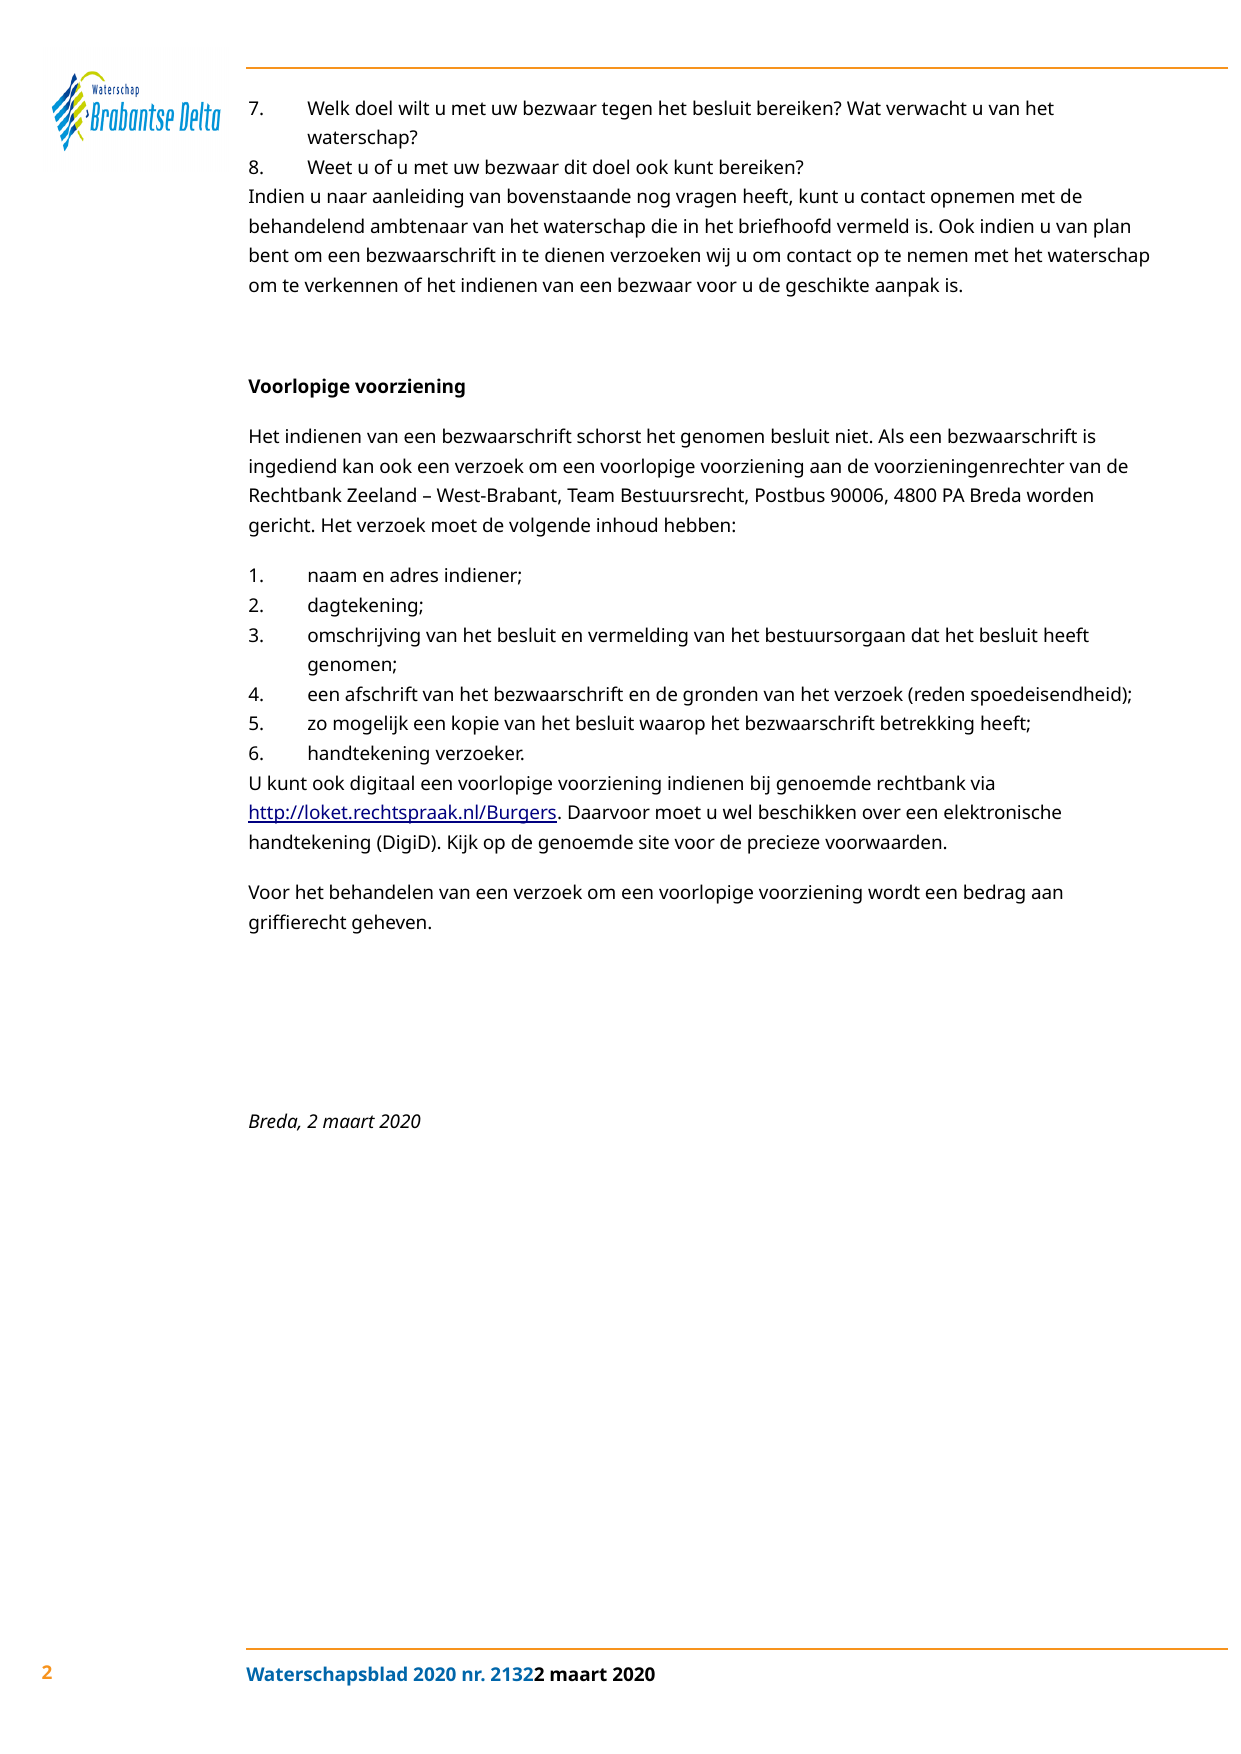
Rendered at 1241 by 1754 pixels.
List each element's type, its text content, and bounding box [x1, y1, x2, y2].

list handtekening verzoeker. [248, 740, 1152, 766]
text Breda, 2 maart 2020 [248, 1108, 1152, 1134]
list zo mogelijk een kopie van het besluit waarop het bezwaarschrift betrekking heeft; [248, 711, 1152, 736]
text Indien u naar aanleiding van bovenstaande nog vragen heeft, kunt u contact opnemen met de behandelend ambtenaar van het waterschap die in het briefhoofd vermeld is. Ook indien u van plan bent om een bezwaarschrift in te dienen verzoeken wij u om contact op te nemen met het waterschap om te verkennen of het indienen van een bezwaar voor u de geschikte aanpak is. [248, 183, 1152, 298]
list naam en adres indiener; [248, 563, 1152, 588]
text Voorlopige voorziening [248, 373, 1152, 399]
text Voor het behandelen van een verzoek om een voorlopige voorziening wordt een bedrag aan griffierecht geheven. [248, 879, 1152, 935]
list Weet u of u met uw bezwaar dit doel ook kunt bereiken? [248, 154, 1152, 180]
text U kunt ook digitaal een voorlopige voorziening indienen bij genoemde rechtbank via http://loket.rechtspraak.nl/Burgers. Daarvoor moet u wel beschikken over een elektronische handtekening (DigiD). Kijk op de genoemde site voor de precieze voorwaarden. [248, 770, 1152, 855]
list omschrijving van het besluit en vermelding van het bestuursorgaan dat het besluit heeft genomen; [248, 622, 1152, 677]
list een afschrift van het bezwaarschrift en de gronden van het verzoek (reden spoedeisendheid); [248, 681, 1152, 707]
list Welk doel wilt u met uw bezwaar tegen het besluit bereiken? Wat verwacht u van het waterschap? [248, 95, 1152, 150]
picture [41, 47, 231, 172]
text Het indienen van een bezwaarschrift schorst het genomen besluit niet. Als een bezwaarschrift is ingediend kan ook een verzoek om een voorlopige voorziening aan de voorzieningenrechter van de Rechtbank Zeeland – West-Brabant, Team Bestuursrecht, Postbus 90006, 4800 PA Breda worden gericht. Het verzoek moet de volgende inhoud hebben: [248, 423, 1152, 538]
list dagtekening; [248, 592, 1152, 618]
